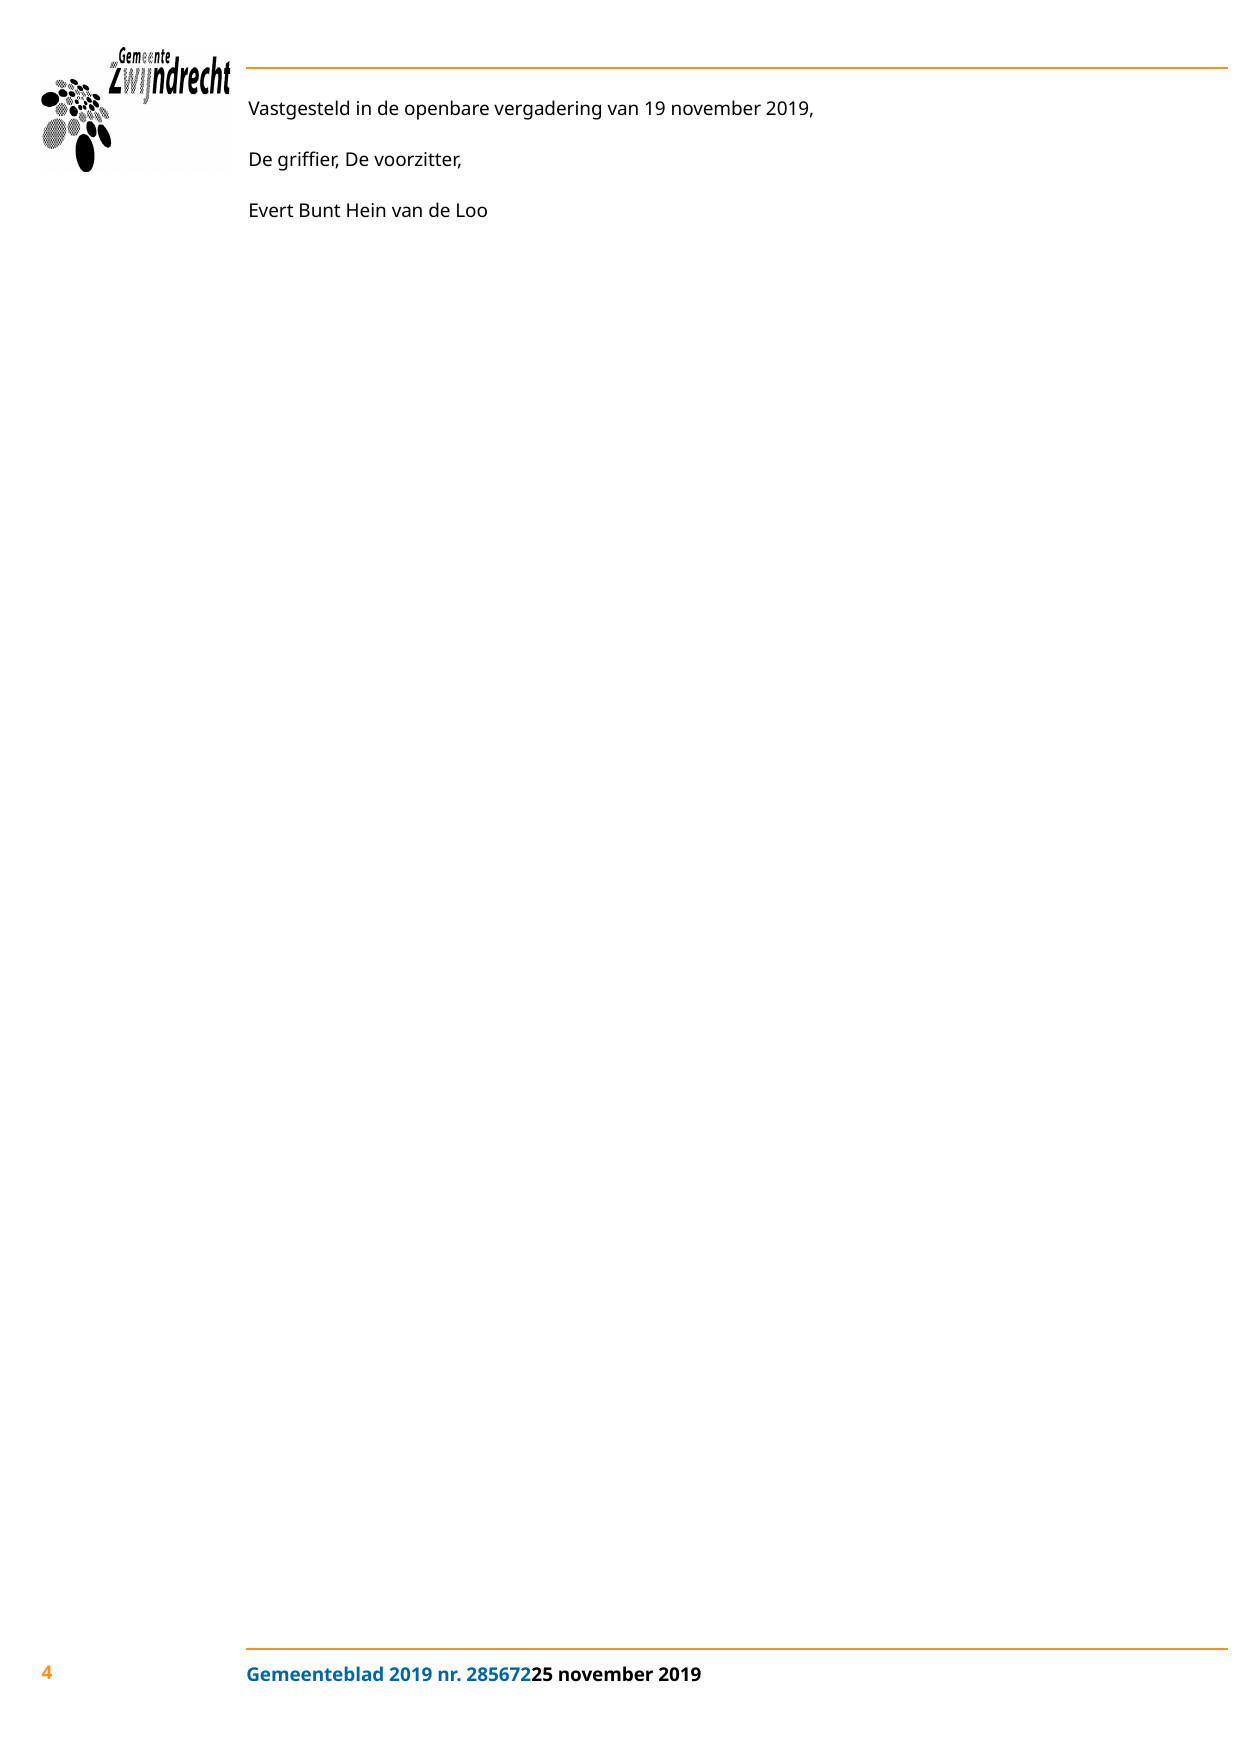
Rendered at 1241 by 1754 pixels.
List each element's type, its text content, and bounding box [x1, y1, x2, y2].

text De griffier, De voorzitter, [248, 146, 1152, 172]
text Vastgesteld in de openbare vergadering van 19 november 2019, [248, 95, 1152, 121]
picture [41, 47, 231, 172]
text Evert Bunt Hein van de Loo [248, 198, 1152, 223]
